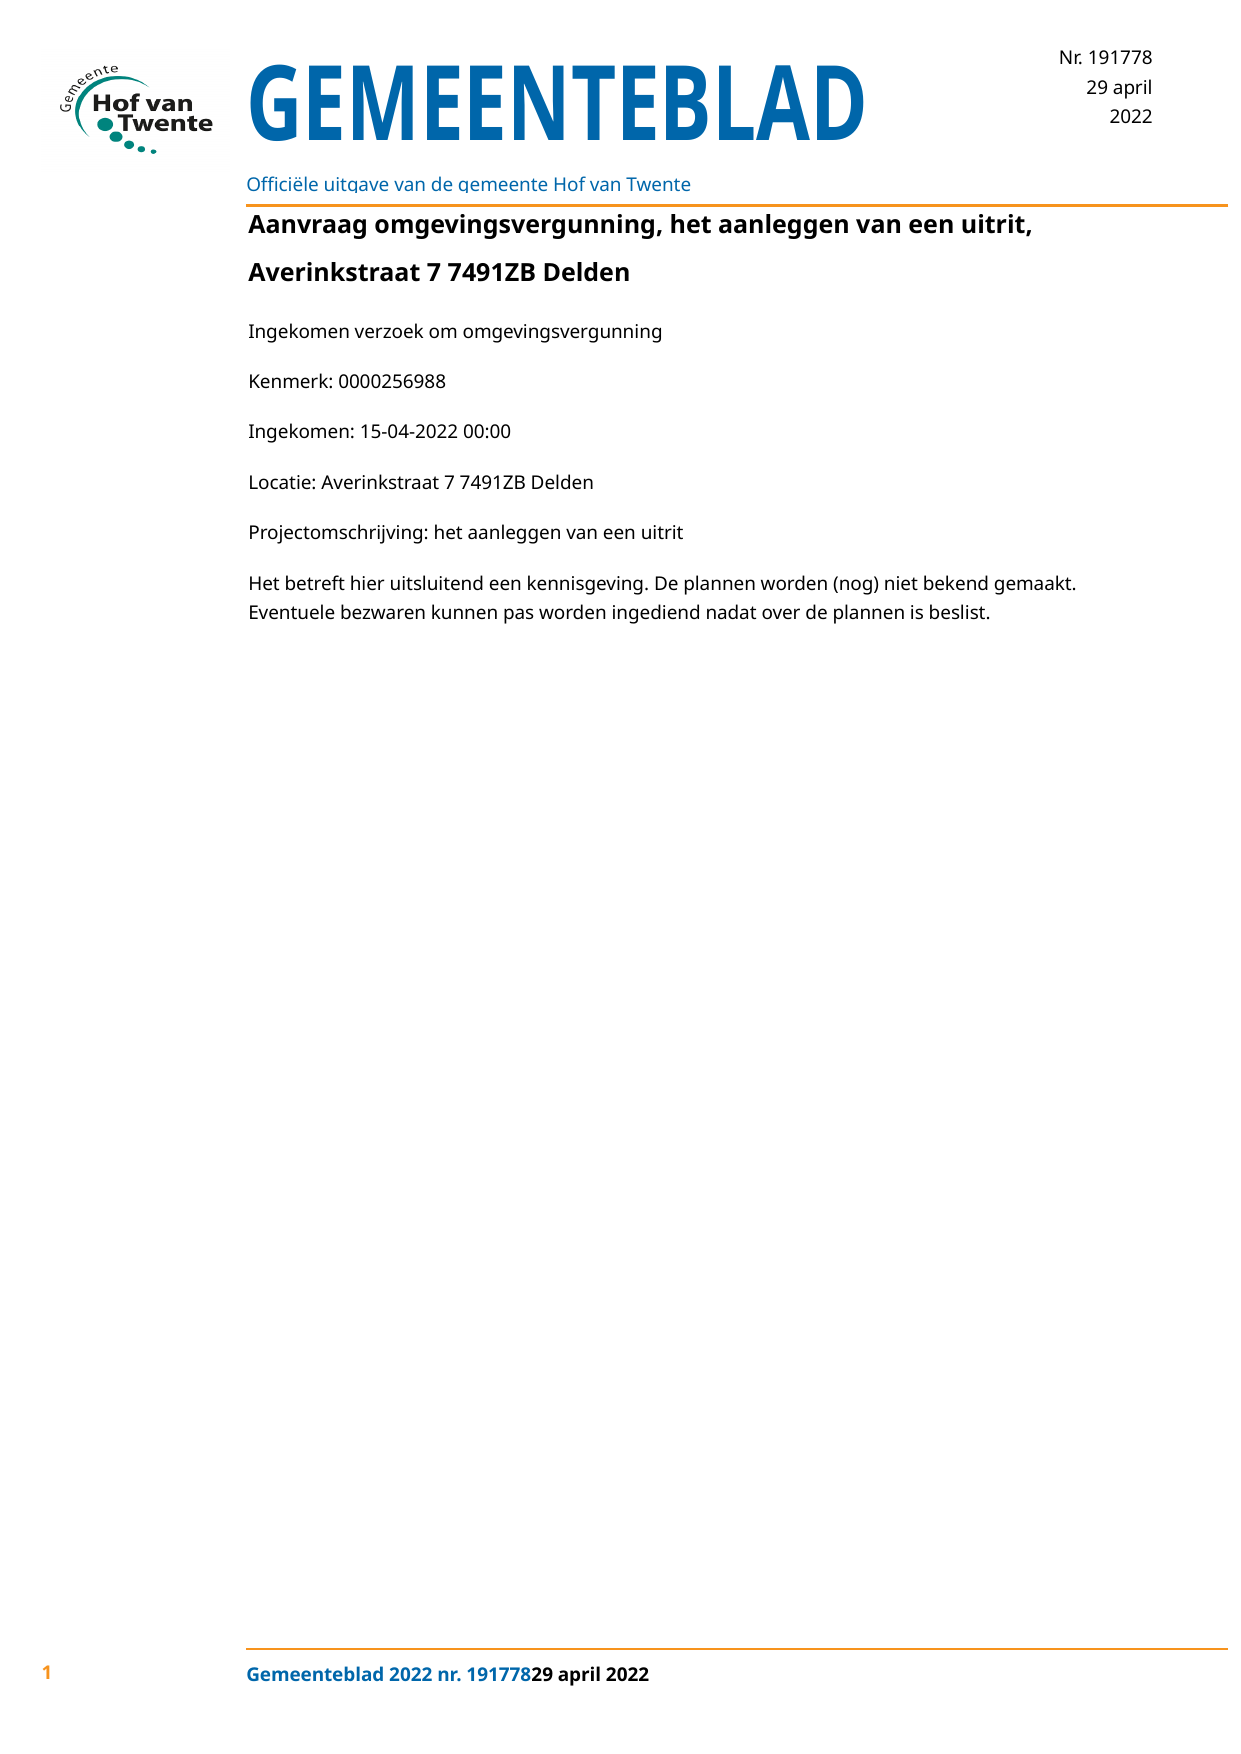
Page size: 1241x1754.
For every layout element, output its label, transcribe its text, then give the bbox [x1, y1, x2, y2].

text Ingekomen: 15-04-2022 00:00 [248, 419, 1152, 444]
text Ingekomen verzoek om omgevingsvergunning [248, 318, 1152, 344]
text Projectomschrijving: het aanleggen van een uitrit [248, 519, 1152, 545]
picture [41, 47, 231, 172]
text Kenmerk: 0000256988 [248, 368, 1152, 394]
text Het betreft hier uitsluitend een kennisgeving. De plannen worden (nog) niet bekend gemaakt. Eventuele bezwaren kunnen pas worden ingediend nadat over de plannen is beslist. [248, 570, 1152, 625]
text Aanvraag omgevingsvergunning, het aanleggen van een uitrit, Averinkstraat 7 7491ZB Delden [248, 207, 1152, 288]
text Locatie: Averinkstraat 7 7491ZB Delden [248, 469, 1152, 495]
